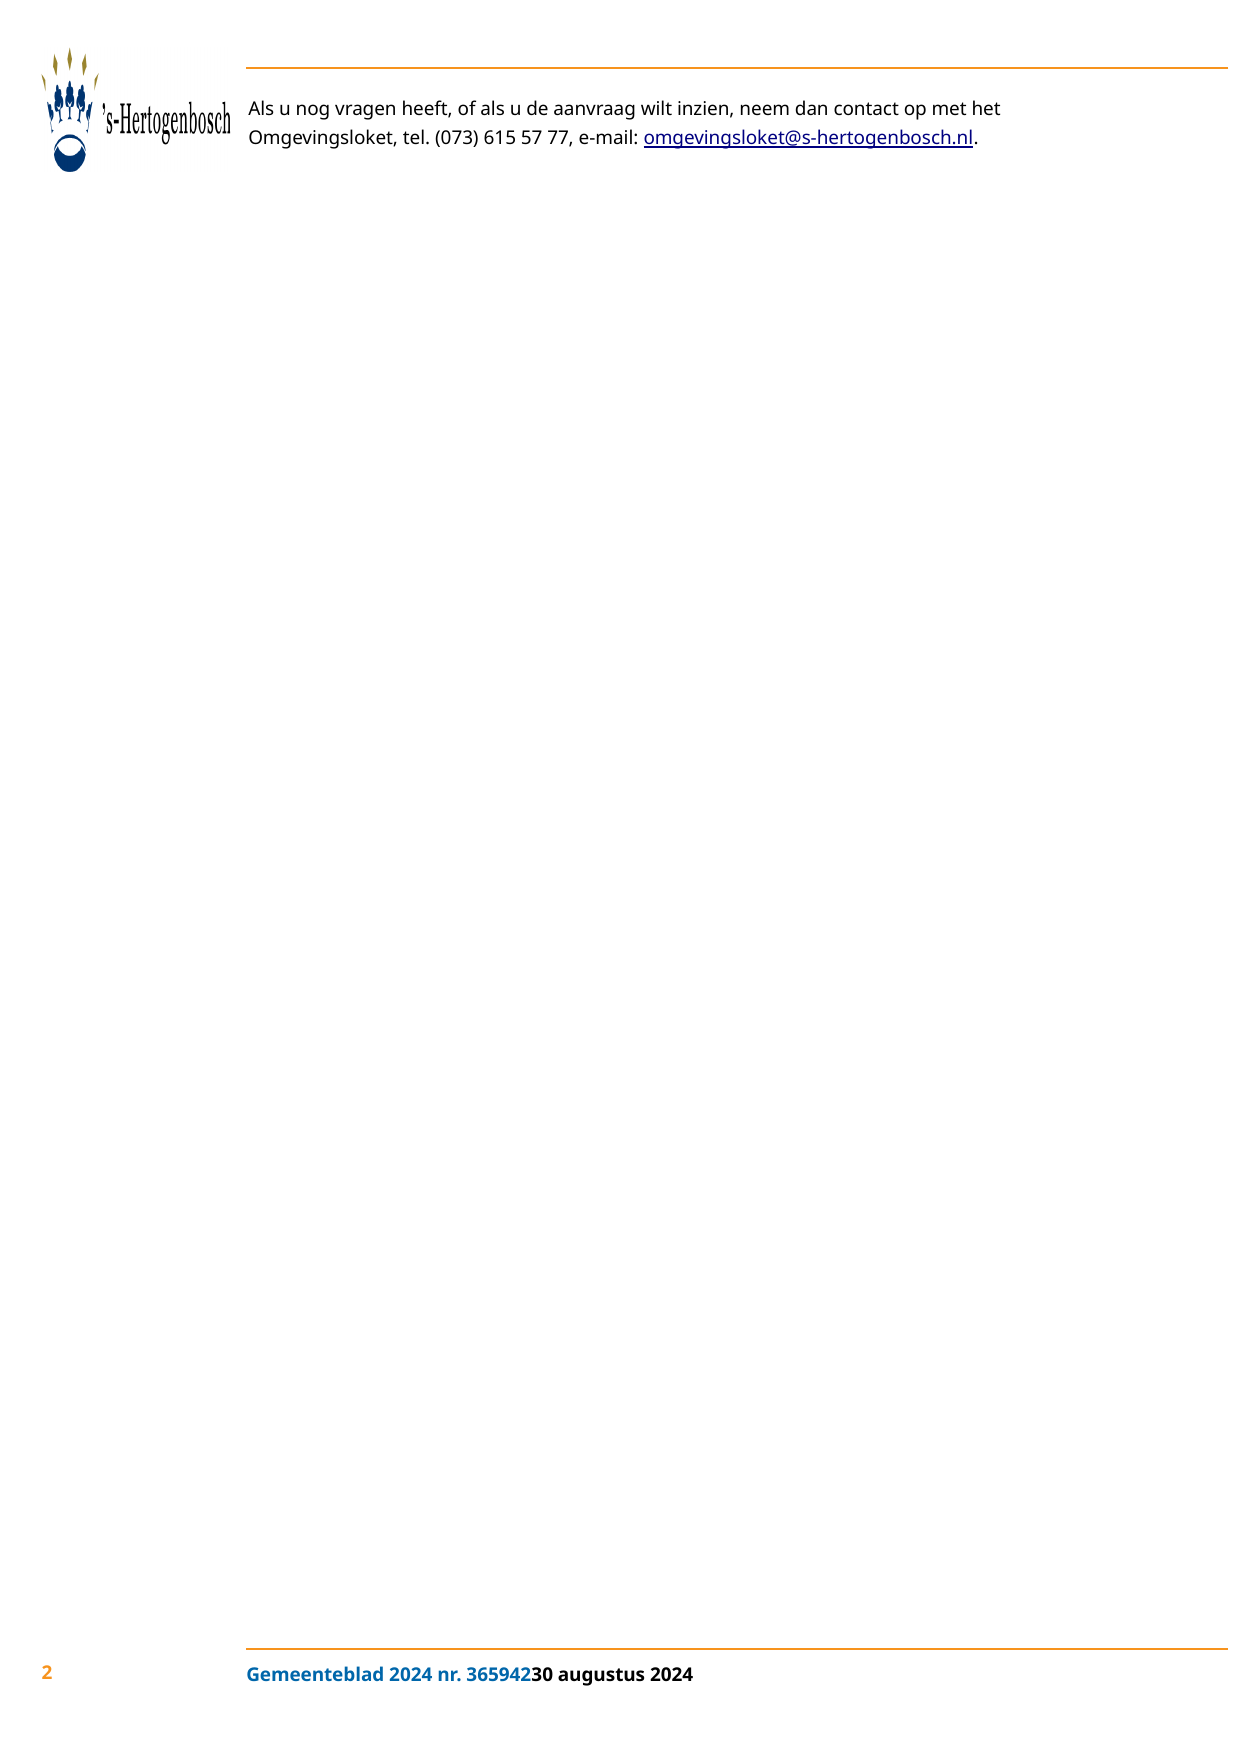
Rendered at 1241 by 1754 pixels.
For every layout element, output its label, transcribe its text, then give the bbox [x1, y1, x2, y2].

picture [41, 47, 231, 172]
text Als u nog vragen heeft, of als u de aanvraag wilt inzien, neem dan contact op met het Omgevingsloket, tel. (073) 615 57 77, e-mail: omgevingsloket@s-hertogenbosch.nl. [248, 95, 1152, 150]
